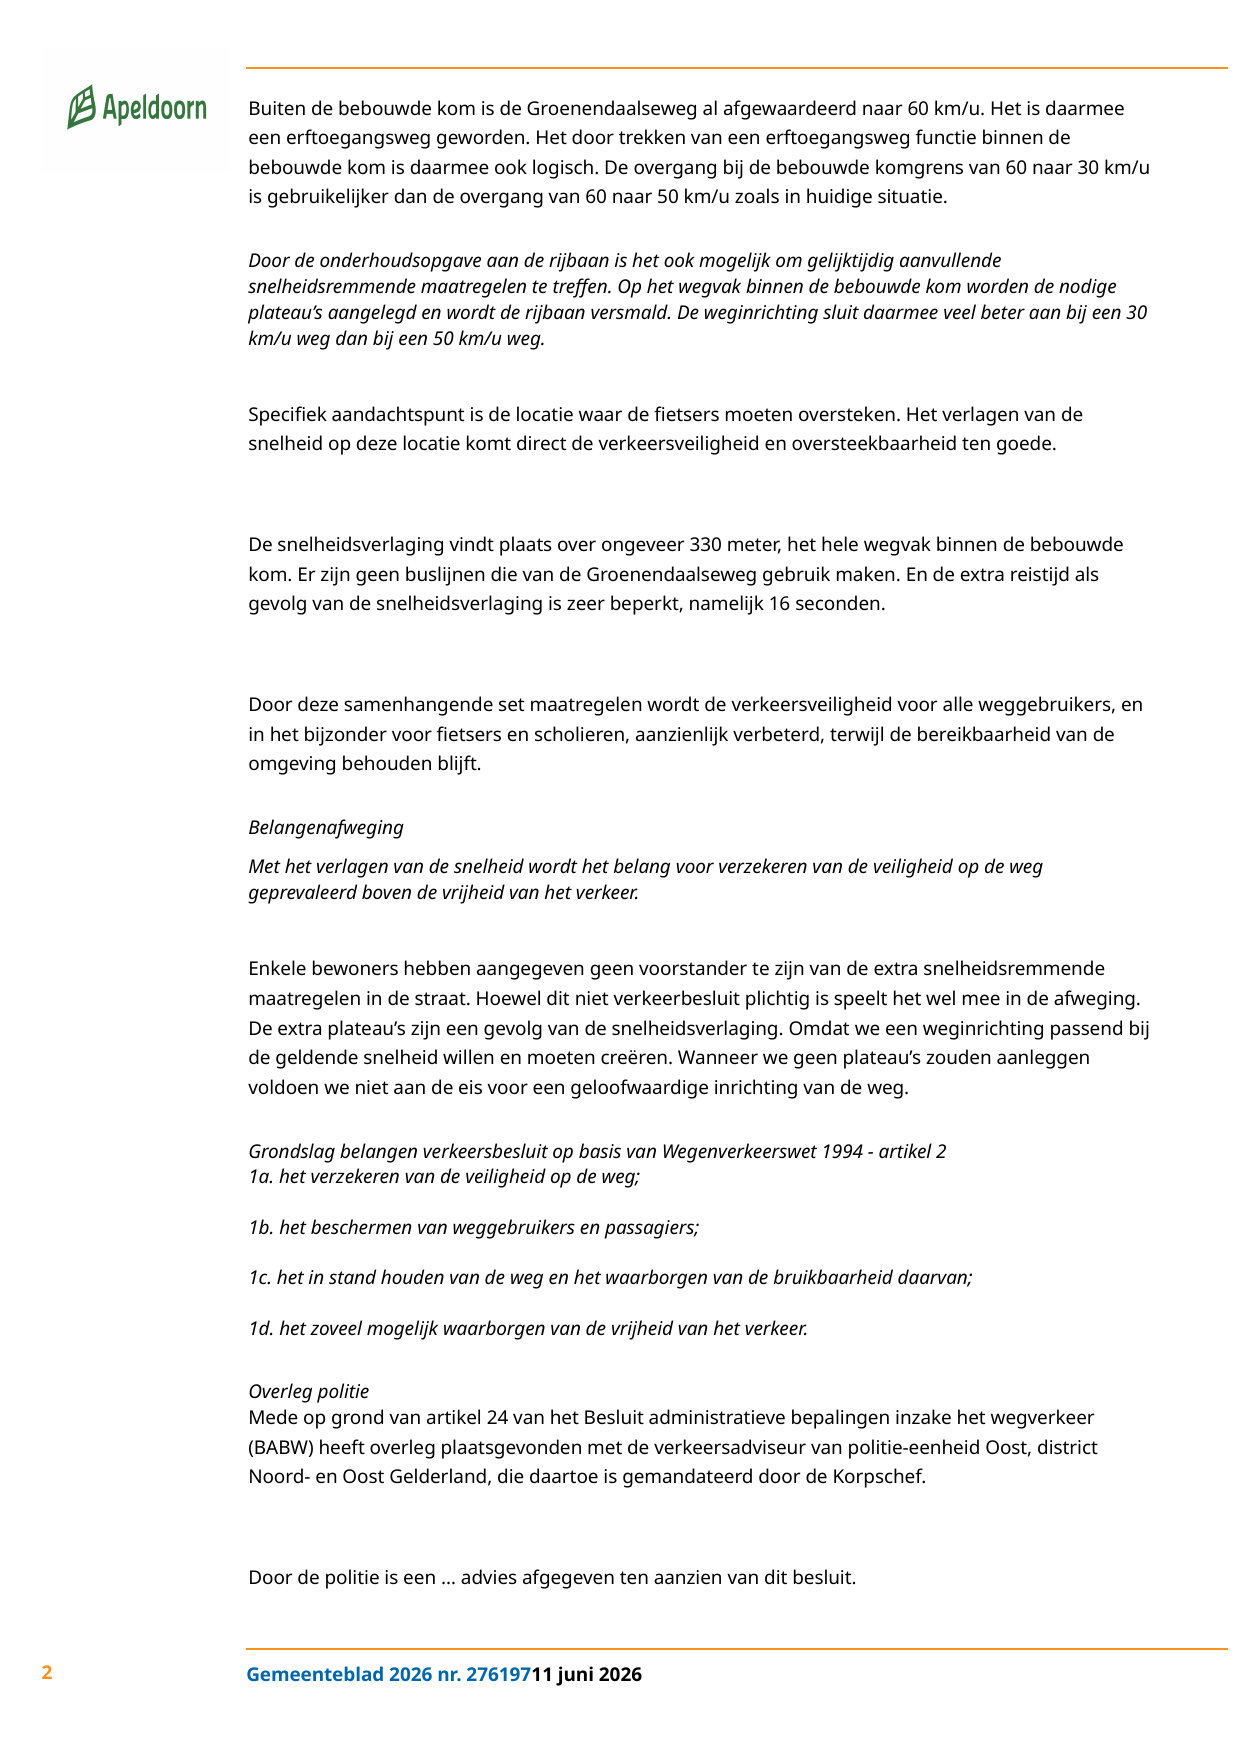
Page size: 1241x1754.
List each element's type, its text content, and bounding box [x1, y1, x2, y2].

text 1a. het verzekeren van de veiligheid op de weg; [248, 1163, 1152, 1189]
text Specifiek aandachtspunt is de locatie waar de fietsers moeten oversteken. Het verlagen van de snelheid op deze locatie komt direct de verkeersveiligheid en oversteekbaarheid ten goede. [248, 401, 1152, 456]
text 1b. het beschermen van weggebruikers en passagiers; [248, 1214, 1152, 1240]
text Overleg politie [248, 1379, 1152, 1404]
text Door de politie is een … advies afgegeven ten aanzien van dit besluit. [248, 1564, 1152, 1590]
text Enkele bewoners hebben aangegeven geen voorstander te zijn van de extra snelheidsremmende maatregelen in de straat. Hoewel dit niet verkeerbesluit plichtig is speelt het wel mee in de afweging. De extra plateau’s zijn een gevolg van de snelheidsverlaging. Omdat we een weginrichting passend bij de geldende snelheid willen en moeten creëren. Wanneer we geen plateau’s zouden aanleggen voldoen we niet aan de eis voor een geloofwaardige inrichting van de weg. [248, 956, 1152, 1099]
text Door deze samenhangende set maatregelen wordt de verkeersveiligheid voor alle weggebruikers, en in het bijzonder voor fietsers en scholieren, aanzienlijk verbeterd, terwijl de bereikbaarheid van de omgeving behouden blijft. [248, 691, 1152, 776]
text 1d. het zoveel mogelijk waarborgen van de vrijheid van het verkeer. [248, 1315, 1152, 1341]
text Door de onderhoudsopgave aan de rijbaan is het ook mogelijk om gelijktijdig aanvullende snelheidsremmende maatregelen te treffen. Op het wegvak binnen de bebouwde kom worden de nodige plateau’s aangelegd en wordt de rijbaan versmald. De weginrichting sluit daarmee veel beter aan bij een 30 km/u weg dan bij een 50 km/u weg. [248, 247, 1152, 350]
text De snelheidsverlaging vindt plaats over ongeveer 330 meter, het hele wegvak binnen de bebouwde kom. Er zijn geen buslijnen die van de Groenendaalseweg gebruik maken. En de extra reistijd als gevolg van de snelheidsverlaging is zeer beperkt, namelijk 16 seconden. [248, 531, 1152, 616]
picture [41, 47, 231, 172]
text Met het verlagen van de snelheid wordt het belang voor verzekeren van de veiligheid op de weg geprevaleerd boven de vrijheid van het verkeer. [248, 854, 1152, 905]
text Mede op grond van artikel 24 van het Besluit administratieve bepalingen inzake het wegverkeer (BABW) heeft overleg plaatsgevonden met de verkeersadviseur van politie-eenheid Oost, district Noord- en Oost Gelderland, die daartoe is gemandateerd door de Korpschef. [248, 1404, 1152, 1489]
text 1c. het in stand houden van de weg en het waarborgen van de bruikbaarheid daarvan; [248, 1264, 1152, 1290]
text Buiten de bebouwde kom is de Groenendaalseweg al afgewaardeerd naar 60 km/u. Het is daarmee een erftoegangsweg geworden. Het door trekken van een erftoegangsweg functie binnen de bebouwde kom is daarmee ook logisch. De overgang bij de bebouwde komgrens van 60 naar 30 km/u is gebruikelijker dan de overgang van 60 naar 50 km/u zoals in huidige situatie. [248, 95, 1152, 209]
text Grondslag belangen verkeersbesluit op basis van Wegenverkeerswet 1994 - artikel 2 [248, 1138, 1152, 1163]
text Belangenafweging [248, 814, 1152, 840]
